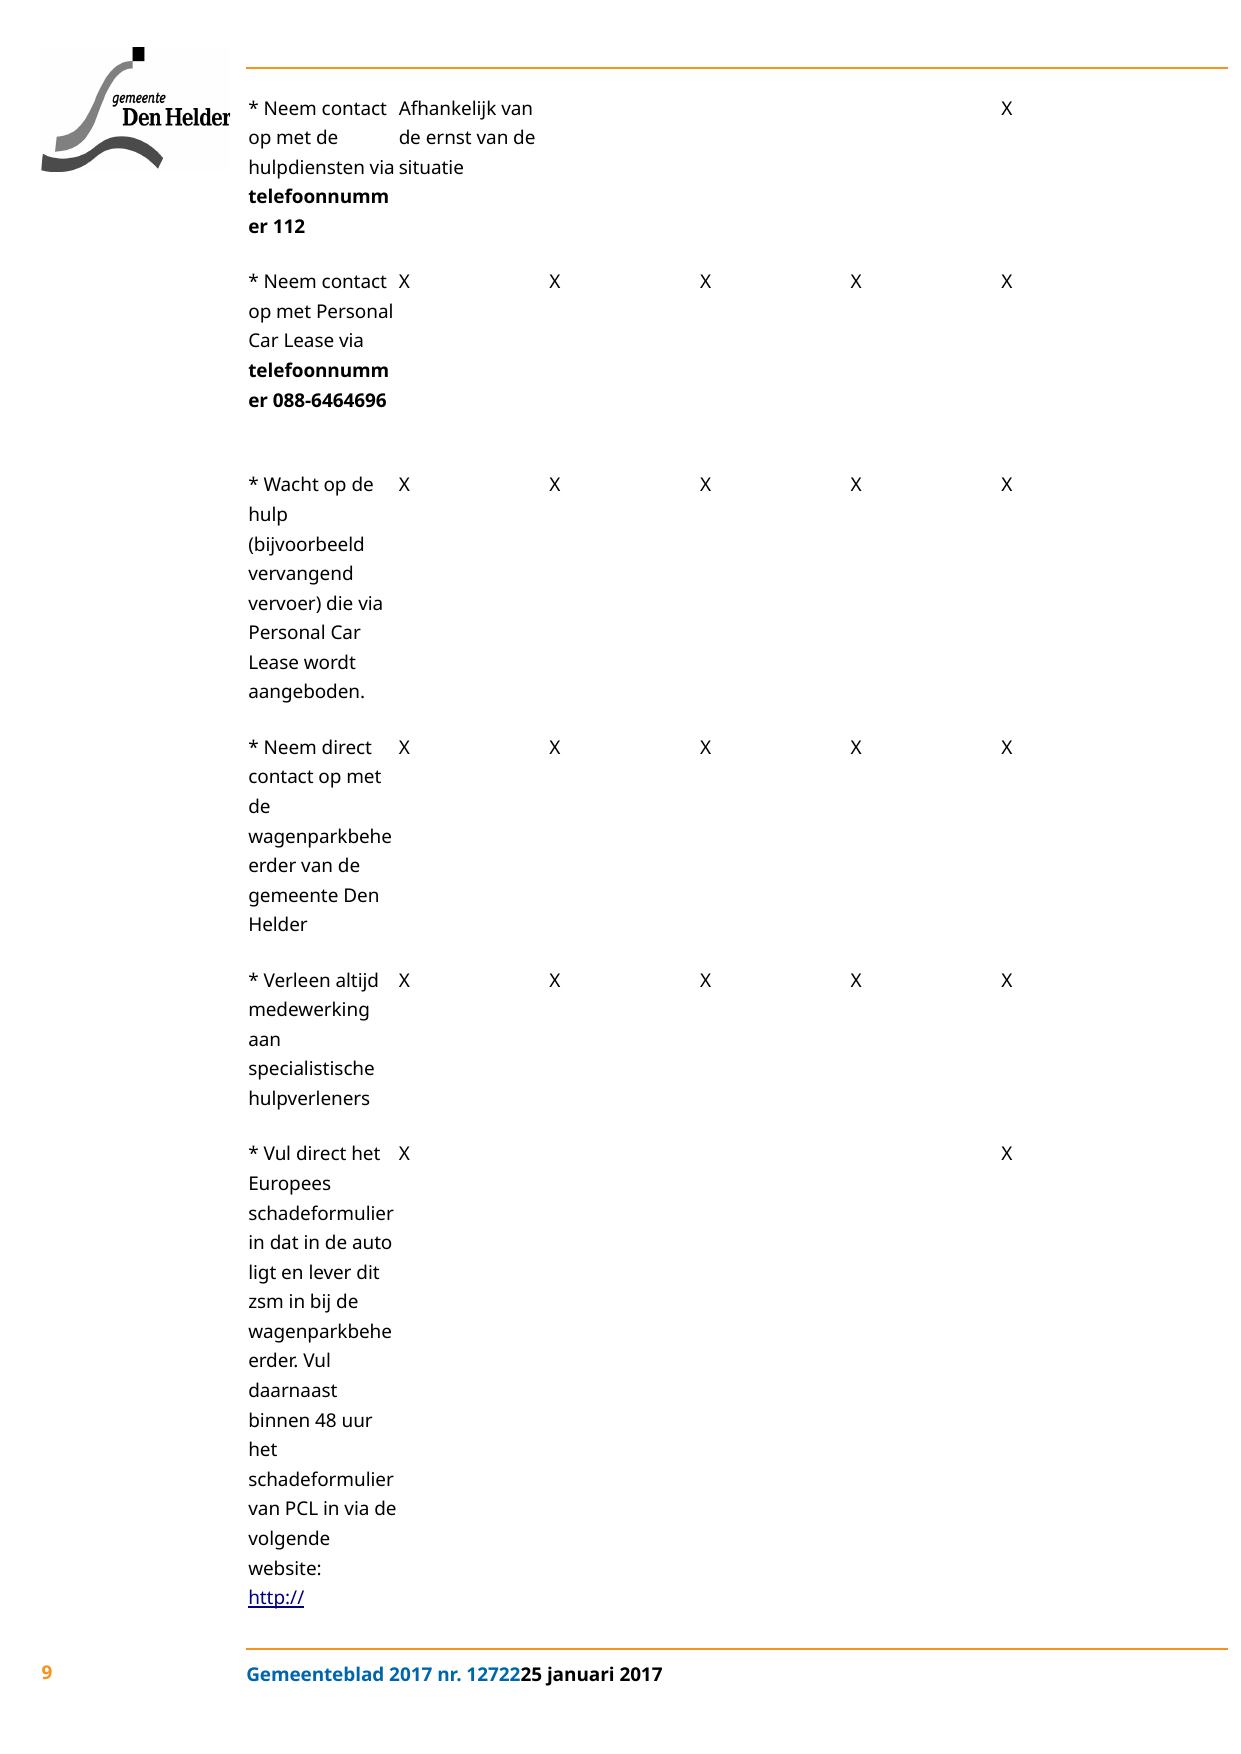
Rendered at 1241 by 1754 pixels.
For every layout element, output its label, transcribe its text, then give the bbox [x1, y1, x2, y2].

table_cell X [700, 442, 850, 704]
table_cell X [700, 705, 850, 937]
table_cell X [850, 937, 1001, 1111]
picture [41, 47, 231, 172]
table_cell X [1001, 1111, 1152, 1610]
table_cell X [549, 442, 700, 704]
table_cell X [1001, 937, 1152, 1111]
table_cell X [850, 239, 1001, 442]
table_cell [850, 1111, 1001, 1610]
table_cell X [549, 239, 700, 442]
table_cell X [700, 937, 850, 1111]
table_cell X [399, 1111, 549, 1610]
table_cell X [1001, 239, 1152, 442]
table_cell X [850, 442, 1001, 704]
table_cell X [399, 705, 549, 937]
table_cell X [399, 937, 549, 1111]
table_cell [700, 95, 850, 239]
table_cell X [850, 705, 1001, 937]
table_cell * Neem contact op met de hulpdiensten via telefoonnummer 112 [248, 95, 398, 239]
table_cell X [399, 239, 549, 442]
table_cell Afhankelijk van de ernst van de situatie [399, 95, 549, 239]
table_cell X [549, 705, 700, 937]
table_cell * Neem direct contact op met de wagenparkbeheerder van de gemeente Den Helder [248, 705, 398, 937]
table_cell [850, 95, 1001, 239]
table_cell X [399, 442, 549, 704]
table_cell [549, 1111, 700, 1610]
table_cell [700, 1111, 850, 1610]
table_cell X [1001, 442, 1152, 704]
table_cell * Wacht op de hulp (bijvoorbeeld vervangend vervoer) die via Personal Car Lease wordt aangeboden. [248, 442, 398, 704]
table_cell X [1001, 705, 1152, 937]
table_cell X [549, 937, 700, 1111]
table_cell X [1001, 95, 1152, 239]
table_cell [549, 95, 700, 239]
table_cell X [700, 239, 850, 442]
table_cell * Vul direct het Europees schadeformulier in dat in de auto ligt en lever dit zsm in bij de wagenparkbeheerder. Vul daarnaast binnen 48 uur het schadeformulier van PCL in via de volgende website: http:// [248, 1111, 398, 1610]
table_cell * Verleen altijd medewerking aan specialistische hulpverleners [248, 937, 398, 1111]
table_cell * Neem contact op met Personal Car Lease via telefoonnummer 088-6464696 [248, 239, 398, 442]
